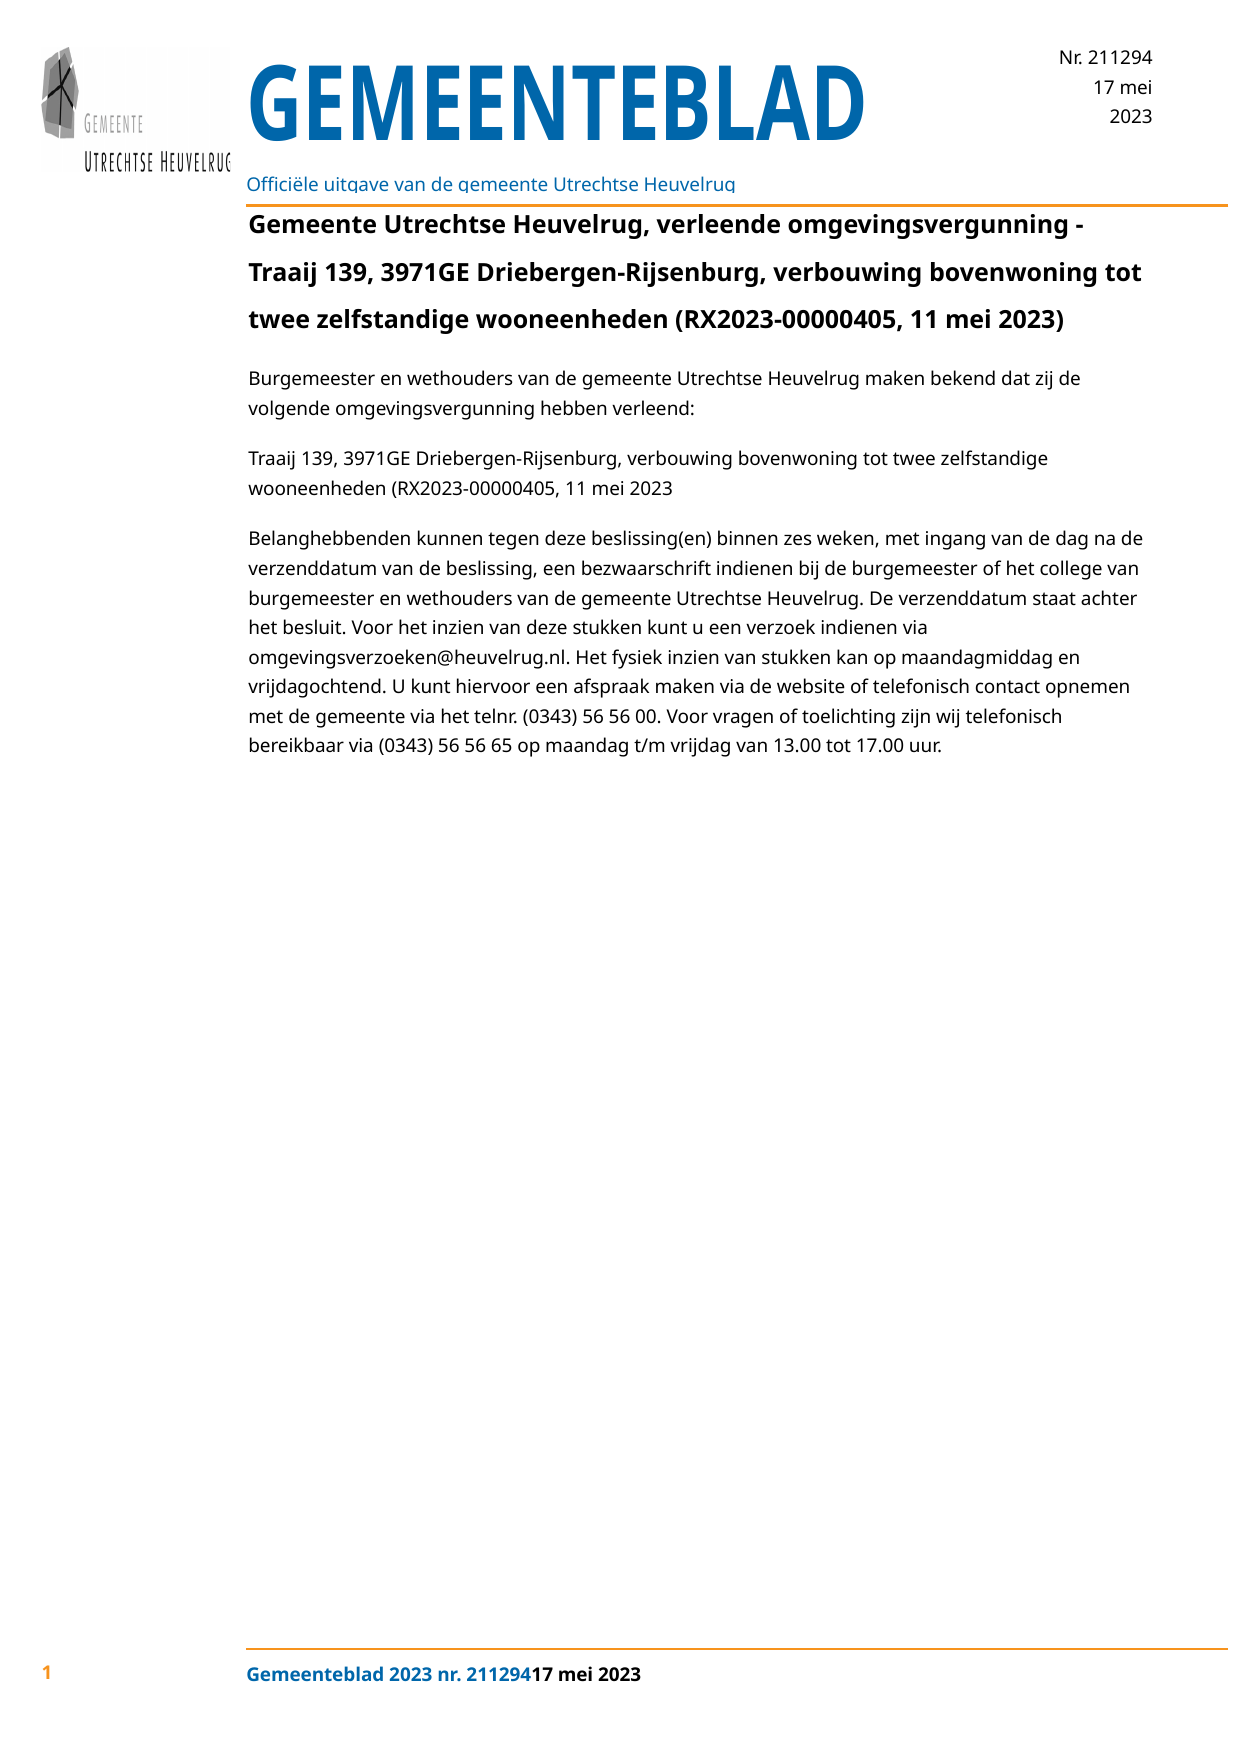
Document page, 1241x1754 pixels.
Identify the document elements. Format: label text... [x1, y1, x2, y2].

text Gemeente Utrechtse Heuvelrug, verleende omgevingsvergunning - Traaij 139, 3971GE Driebergen-Rijsenburg, verbouwing bovenwoning tot twee zelfstandige wooneenheden (RX2023-00000405, 11 mei 2023) [248, 207, 1152, 336]
text Traaij 139, 3971GE Driebergen-Rijsenburg, verbouwing bovenwoning tot twee zelfstandige wooneenheden (RX2023-00000405, 11 mei 2023 [248, 446, 1152, 501]
text Burgemeester en wethouders van de gemeente Utrechtse Heuvelrug maken bekend dat zij de volgende omgevingsvergunning hebben verleend: [248, 366, 1152, 421]
picture [41, 47, 231, 172]
text Belanghebbenden kunnen tegen deze beslissing(en) binnen zes weken, met ingang van de dag na de verzenddatum van de beslissing, een bezwaarschrift indienen bij de burgemeester of het college van burgemeester en wethouders van de gemeente Utrechtse Heuvelrug. De verzenddatum staat achter het besluit. Voor het inzien van deze stukken kunt u een verzoek indienen via omgevingsverzoeken@heuvelrug.nl. Het fysiek inzien van stukken kan op maandagmiddag en vrijdagochtend. U kunt hiervoor een afspraak maken via de website of telefonisch contact opnemen met de gemeente via het telnr. (0343) 56 56 00. Voor vragen of toelichting zijn wij telefonisch bereikbaar via (0343) 56 56 65 op maandag t/m vrijdag van 13.00 tot 17.00 uur. [248, 526, 1152, 758]
